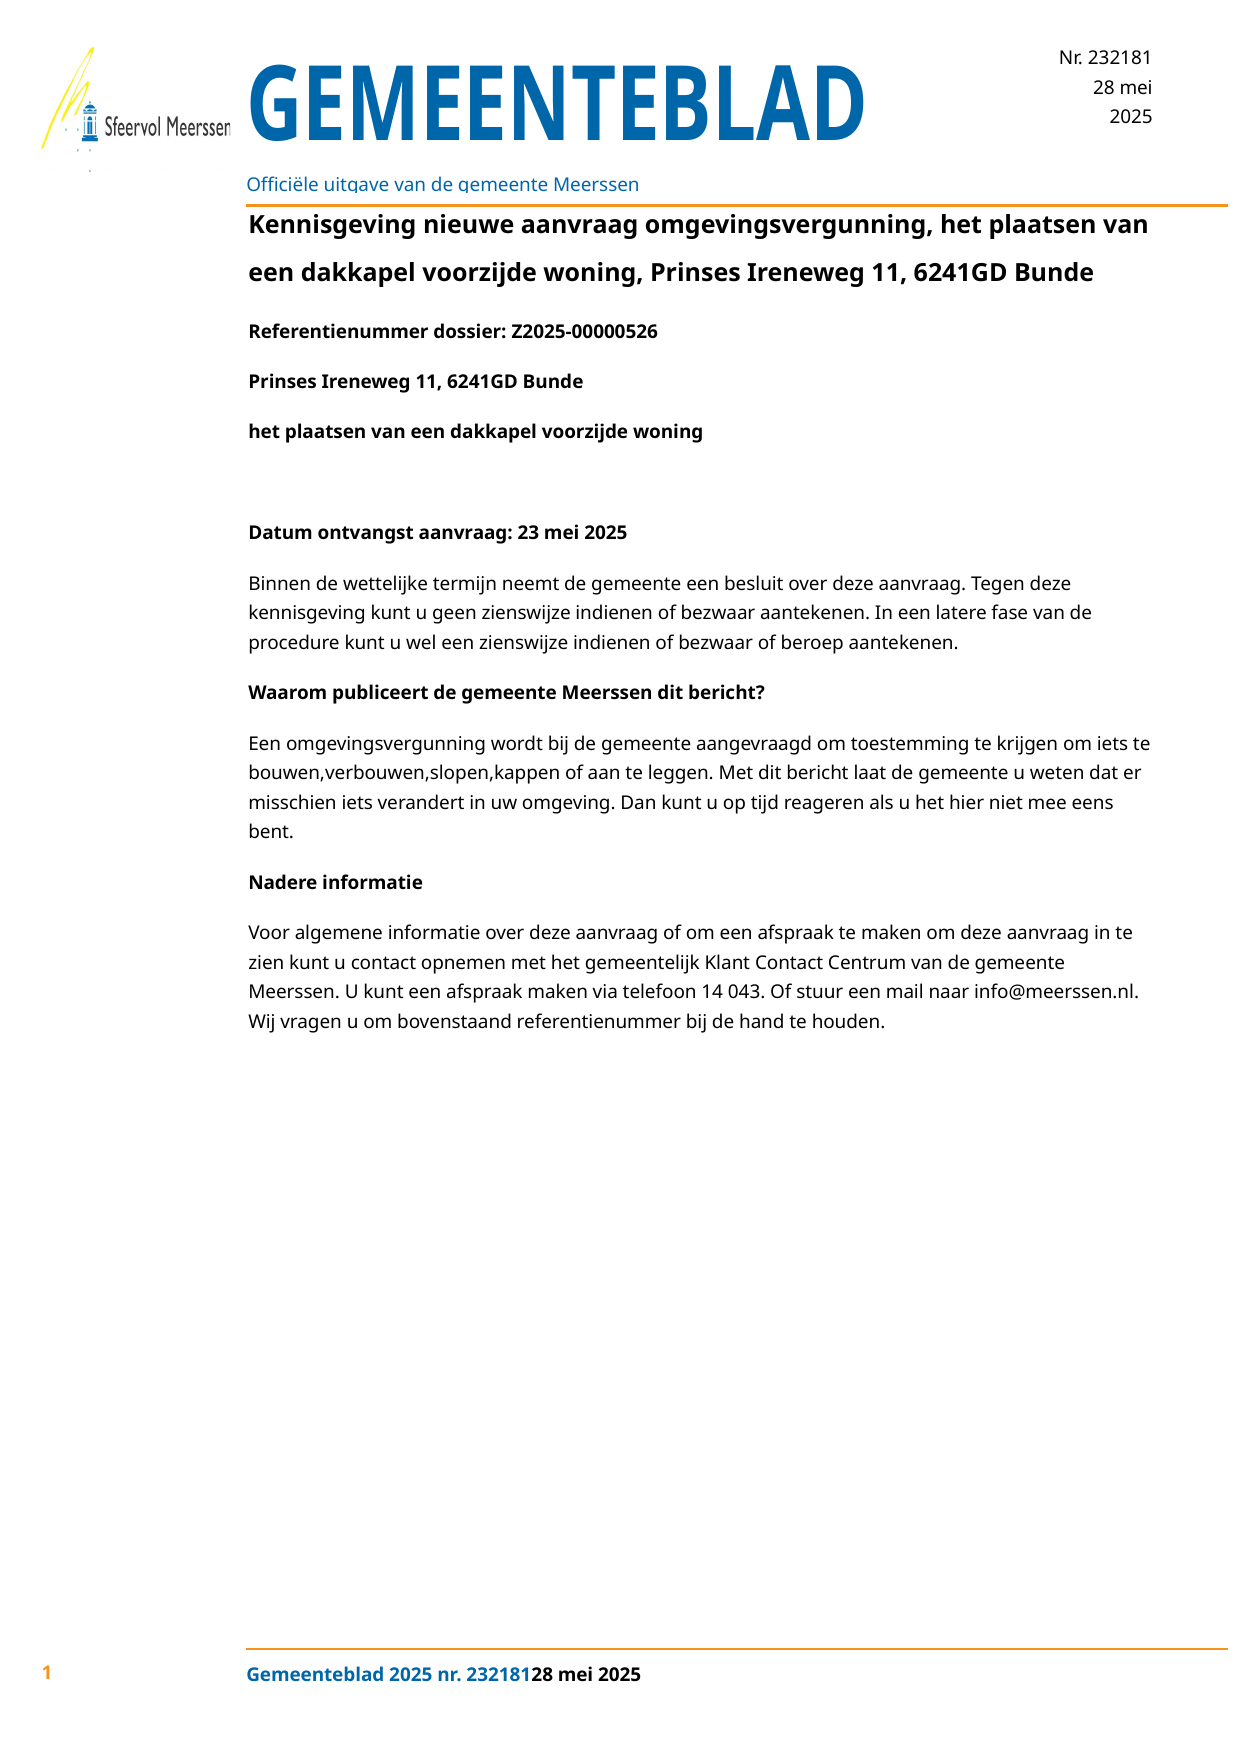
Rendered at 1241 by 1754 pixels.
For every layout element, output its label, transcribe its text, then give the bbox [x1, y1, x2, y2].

text Waarom publiceert de gemeente Meerssen dit bericht? [248, 679, 1152, 705]
text Referentienummer dossier: Z2025-00000526 [248, 318, 1152, 344]
text Prinses Ireneweg 11, 6241GD Bunde [248, 368, 1152, 394]
text Voor algemene informatie over deze aanvraag of om een afspraak te maken om deze aanvraag in te zien kunt u contact opnemen met het gemeentelijk Klant Contact Centrum van de gemeente Meerssen. U kunt een afspraak maken via telefoon 14 043. Of stuur een mail naar info@meerssen.nl. Wij vragen u om bovenstaand referentienummer bij de hand te houden. [248, 919, 1152, 1034]
text Binnen de wettelijke termijn neemt de gemeente een besluit over deze aanvraag. Tegen deze kennisgeving kunt u geen zienswijze indienen of bezwaar aantekenen. In een latere fase van de procedure kunt u wel een zienswijze indienen of bezwaar of beroep aantekenen. [248, 570, 1152, 655]
text Kennisgeving nieuwe aanvraag omgevingsvergunning, het plaatsen van een dakkapel voorzijde woning, Prinses Ireneweg 11, 6241GD Bunde [248, 207, 1152, 288]
text het plaatsen van een dakkapel voorzijde woning [248, 419, 1152, 444]
text Een omgevingsvergunning wordt bij de gemeente aangevraagd om toestemming te krijgen om iets te bouwen,verbouwen,slopen,kappen of aan te leggen. Met dit bericht laat de gemeente u weten dat er misschien iets verandert in uw omgeving. Dan kunt u op tijd reageren als u het hier niet mee eens bent. [248, 730, 1152, 844]
text Nadere informatie [248, 869, 1152, 895]
picture [41, 47, 231, 172]
text Datum ontvangst aanvraag: 23 mei 2025 [248, 519, 1152, 545]
